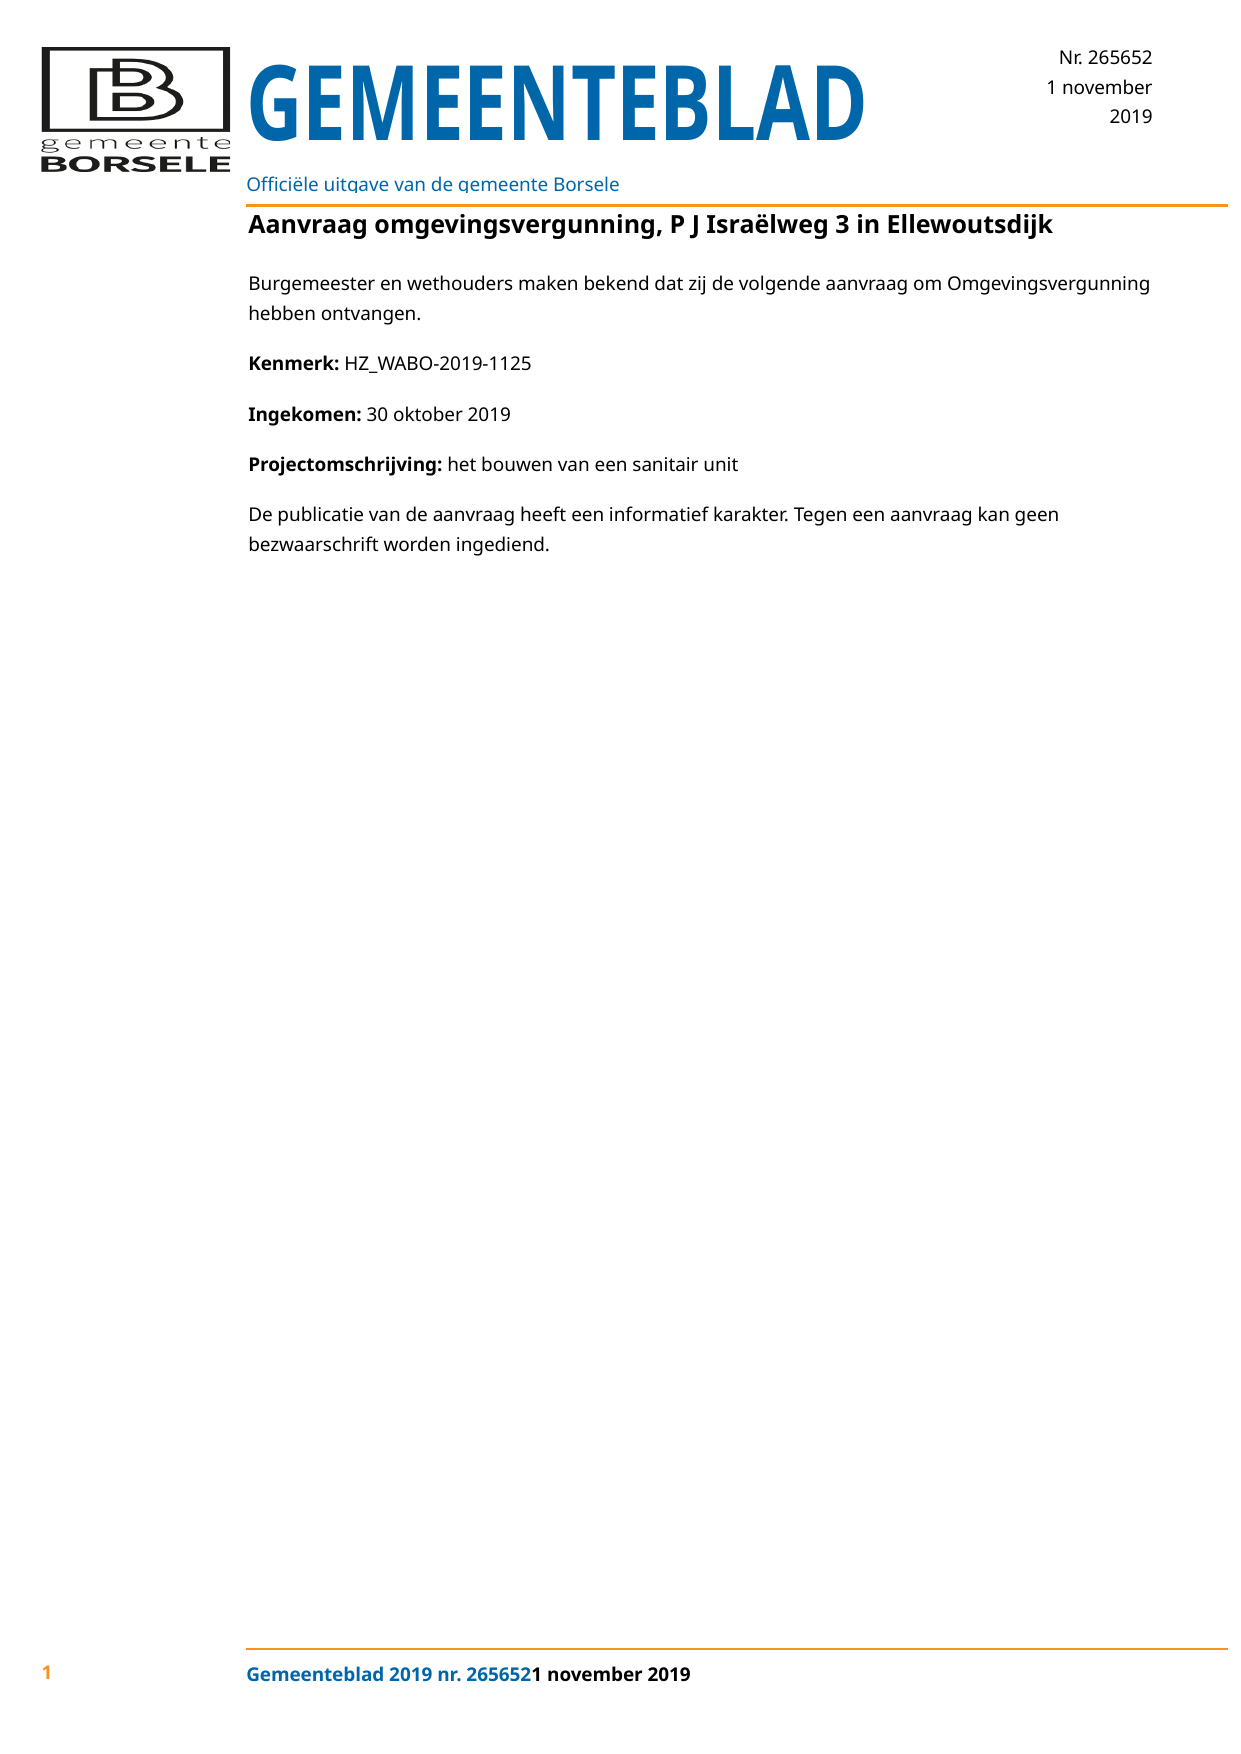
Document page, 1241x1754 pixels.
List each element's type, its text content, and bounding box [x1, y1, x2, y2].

text Projectomschrijving: het bouwen van een sanitair unit [248, 451, 1152, 477]
text De publicatie van de aanvraag heeft een informatief karakter. Tegen een aanvraag kan geen bezwaarschrift worden ingediend. [248, 502, 1152, 557]
picture [41, 47, 231, 172]
text Kenmerk: HZ_WABO-2019-1125 [248, 350, 1152, 376]
text Ingekomen: 30 oktober 2019 [248, 401, 1152, 426]
text Aanvraag omgevingsvergunning, P J Israëlweg 3 in Ellewoutsdijk [248, 207, 1152, 241]
text Burgemeester en wethouders maken bekend dat zij de volgende aanvraag om Omgevingsvergunning hebben ontvangen. [248, 270, 1152, 326]
